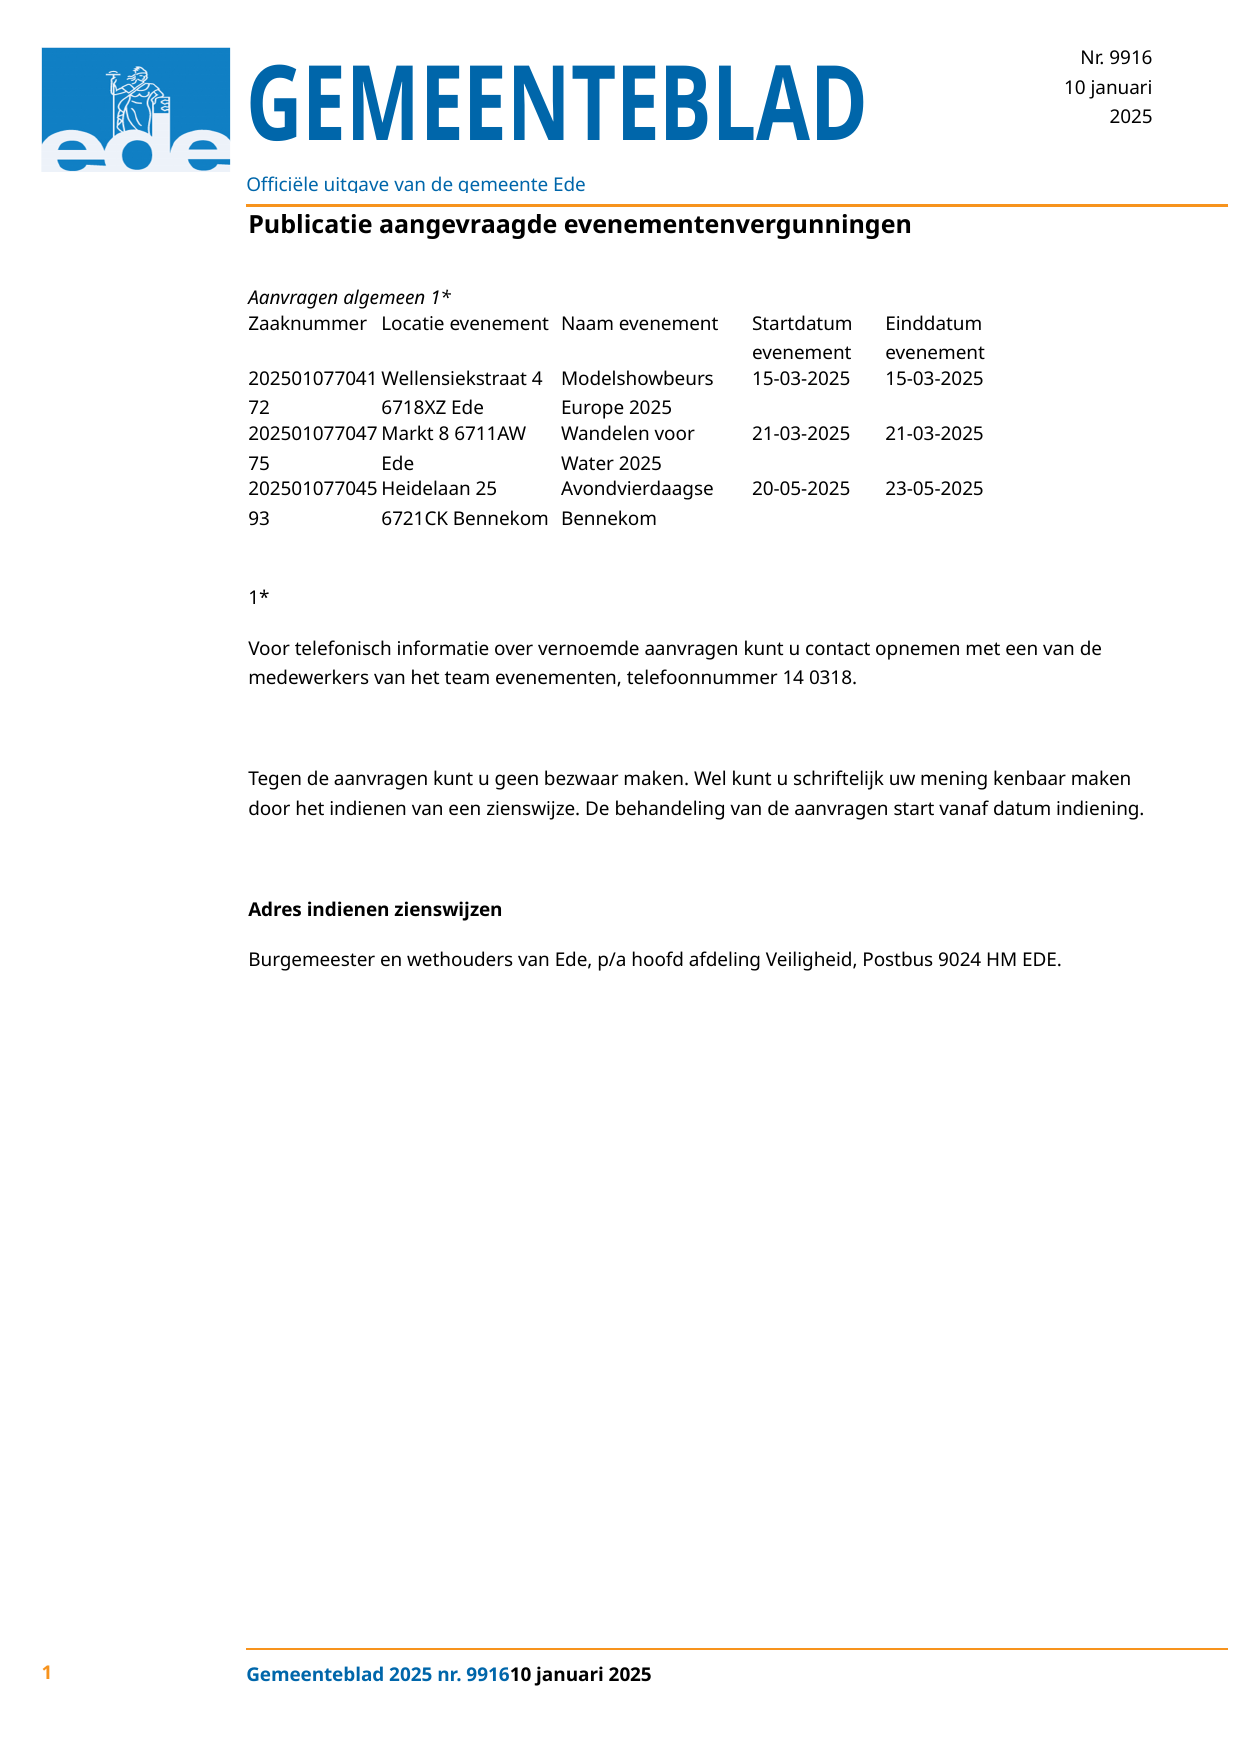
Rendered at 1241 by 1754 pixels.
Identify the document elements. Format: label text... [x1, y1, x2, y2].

table_header Locatie evenement [381, 310, 561, 365]
table_cell Wandelen voor Water 2025 [561, 420, 752, 476]
text Adres indienen zienswijzen [248, 896, 1152, 922]
picture [41, 47, 231, 172]
text Publicatie aangevraagde evenementenvergunningen [248, 207, 1152, 241]
table_cell [1018, 420, 1152, 476]
table_cell 15-03-2025 [885, 365, 1018, 420]
table_cell 20-05-2025 [752, 476, 885, 531]
table_header Startdatum evenement [752, 310, 885, 365]
table_cell 20250107704172 [248, 365, 381, 420]
table_cell 21-03-2025 [752, 420, 885, 476]
table_cell 20250107704593 [248, 476, 381, 531]
table_header Naam evenement [561, 310, 752, 365]
table_cell 21-03-2025 [885, 420, 1018, 476]
table_cell Avondvierdaagse Bennekom [561, 476, 752, 531]
text Voor telefonisch informatie over vernoemde aanvragen kunt u contact opnemen met een van de medewerkers van het team evenementen, telefoonnummer 14 0318. [248, 635, 1152, 690]
table_cell 23-05-2025 [885, 476, 1018, 531]
table_cell Modelshowbeurs Europe 2025 [561, 365, 752, 420]
table_cell [1018, 476, 1152, 531]
table_cell 20250107704775 [248, 420, 381, 476]
table_header Zaaknummer [248, 310, 381, 365]
text Burgemeester en wethouders van Ede, p/a hoofd afdeling Veiligheid, Postbus 9024 HM EDE. [248, 946, 1152, 972]
table_cell Wellensiekstraat 4 6718XZ Ede [381, 365, 561, 420]
text 1* [248, 584, 1152, 610]
text Aanvragen algemeen 1* [248, 284, 1152, 309]
table_cell Heidelaan 25 6721CK Bennekom [381, 476, 561, 531]
table_cell 15-03-2025 [752, 365, 885, 420]
table_cell Markt 8 6711AW Ede [381, 420, 561, 476]
text Tegen de aanvragen kunt u geen bezwaar maken. Wel kunt u schriftelijk uw mening kenbaar maken door het indienen van een zienswijze. De behandeling van de aanvragen start vanaf datum indiening. [248, 765, 1152, 821]
table_header Einddatum evenement [885, 310, 1018, 365]
